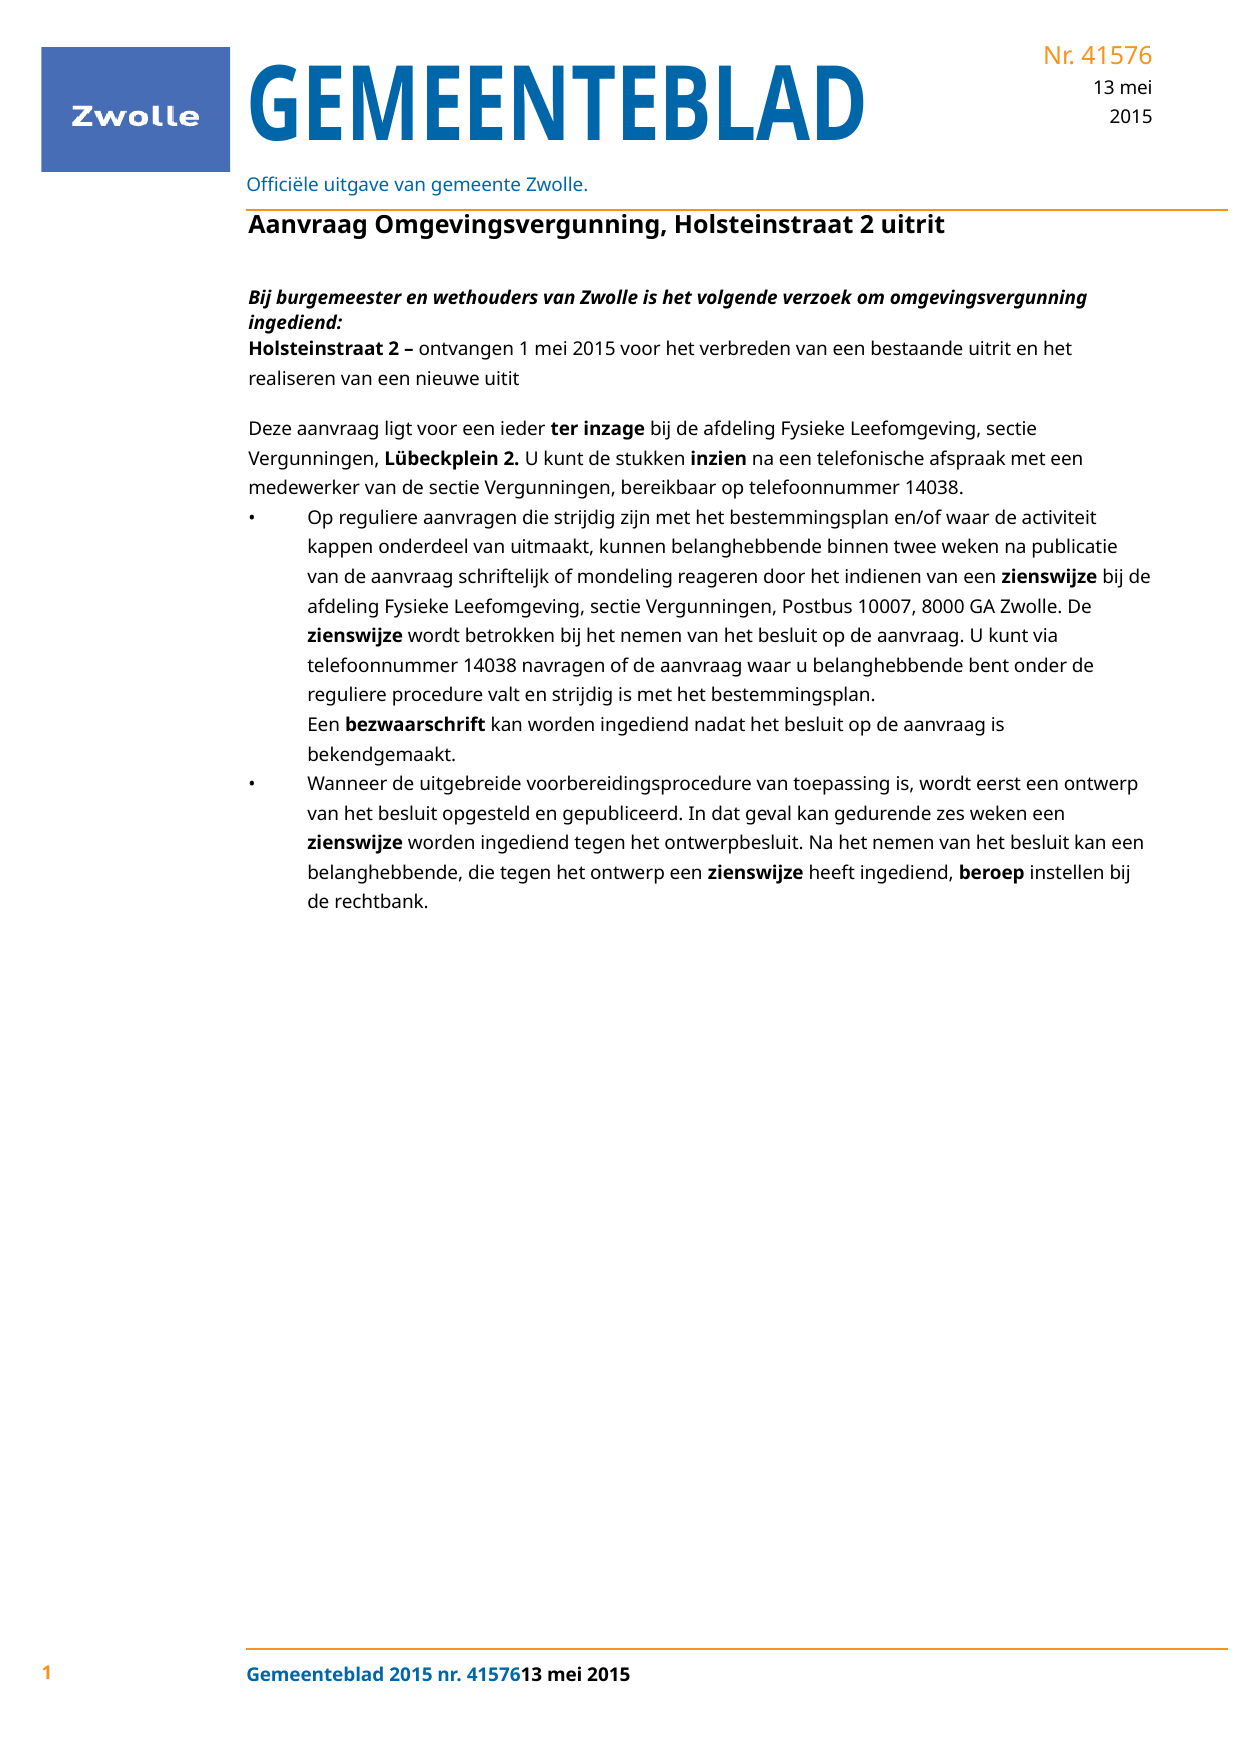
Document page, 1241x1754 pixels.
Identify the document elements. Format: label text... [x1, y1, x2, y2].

list Een bezwaarschrift kan worden ingediend nadat het besluit op de aanvraag is bekendgemaakt. [248, 711, 1152, 766]
picture [41, 47, 231, 172]
list Op reguliere aanvragen die strijdig zijn met het bestemmingsplan en/of waar de activiteit kappen onderdeel van uitmaakt, kunnen belanghebbende binnen twee weken na publicatie van de aanvraag schriftelijk of mondeling reageren door het indienen van een zienswijze bij de afdeling Fysieke Leefomgeving, sectie Vergunningen, Postbus 10007, 8000 GA Zwolle. De zienswijze wordt betrokken bij het nemen van het besluit op de aanvraag. U kunt via telefoonnummer 14038 navragen of de aanvraag waar u belanghebbende bent onder de reguliere procedure valt en strijdig is met het bestemmingsplan. [248, 504, 1152, 707]
text Bij burgemeester en wethouders van Zwolle is het volgende verzoek om omgevingsvergunning ingediend: [248, 284, 1152, 335]
list Wanneer de uitgebreide voorbereidingsprocedure van toepassing is, wordt eerst een ontwerp van het besluit opgesteld en gepubliceerd. In dat geval kan gedurende zes weken een zienswijze worden ingediend tegen het ontwerpbesluit. Na het nemen van het besluit kan een belanghebbende, die tegen het ontwerp een zienswijze heeft ingediend, beroep instellen bij de rechtbank. [248, 770, 1152, 914]
text Aanvraag Omgevingsvergunning, Holsteinstraat 2 uitrit [248, 211, 1152, 241]
text Deze aanvraag ligt voor een ieder ter inzage bij de afdeling Fysieke Leefomgeving, sectie Vergunningen, Lübeckplein 2. U kunt de stukken inzien na een telefonische afspraak met een medewerker van de sectie Vergunningen, bereikbaar op telefoonnummer 14038. [248, 415, 1152, 500]
text Holsteinstraat 2 – ontvangen 1 mei 2015 voor het verbreden van een bestaande uitrit en het realiseren van een nieuwe uitit [248, 335, 1152, 391]
